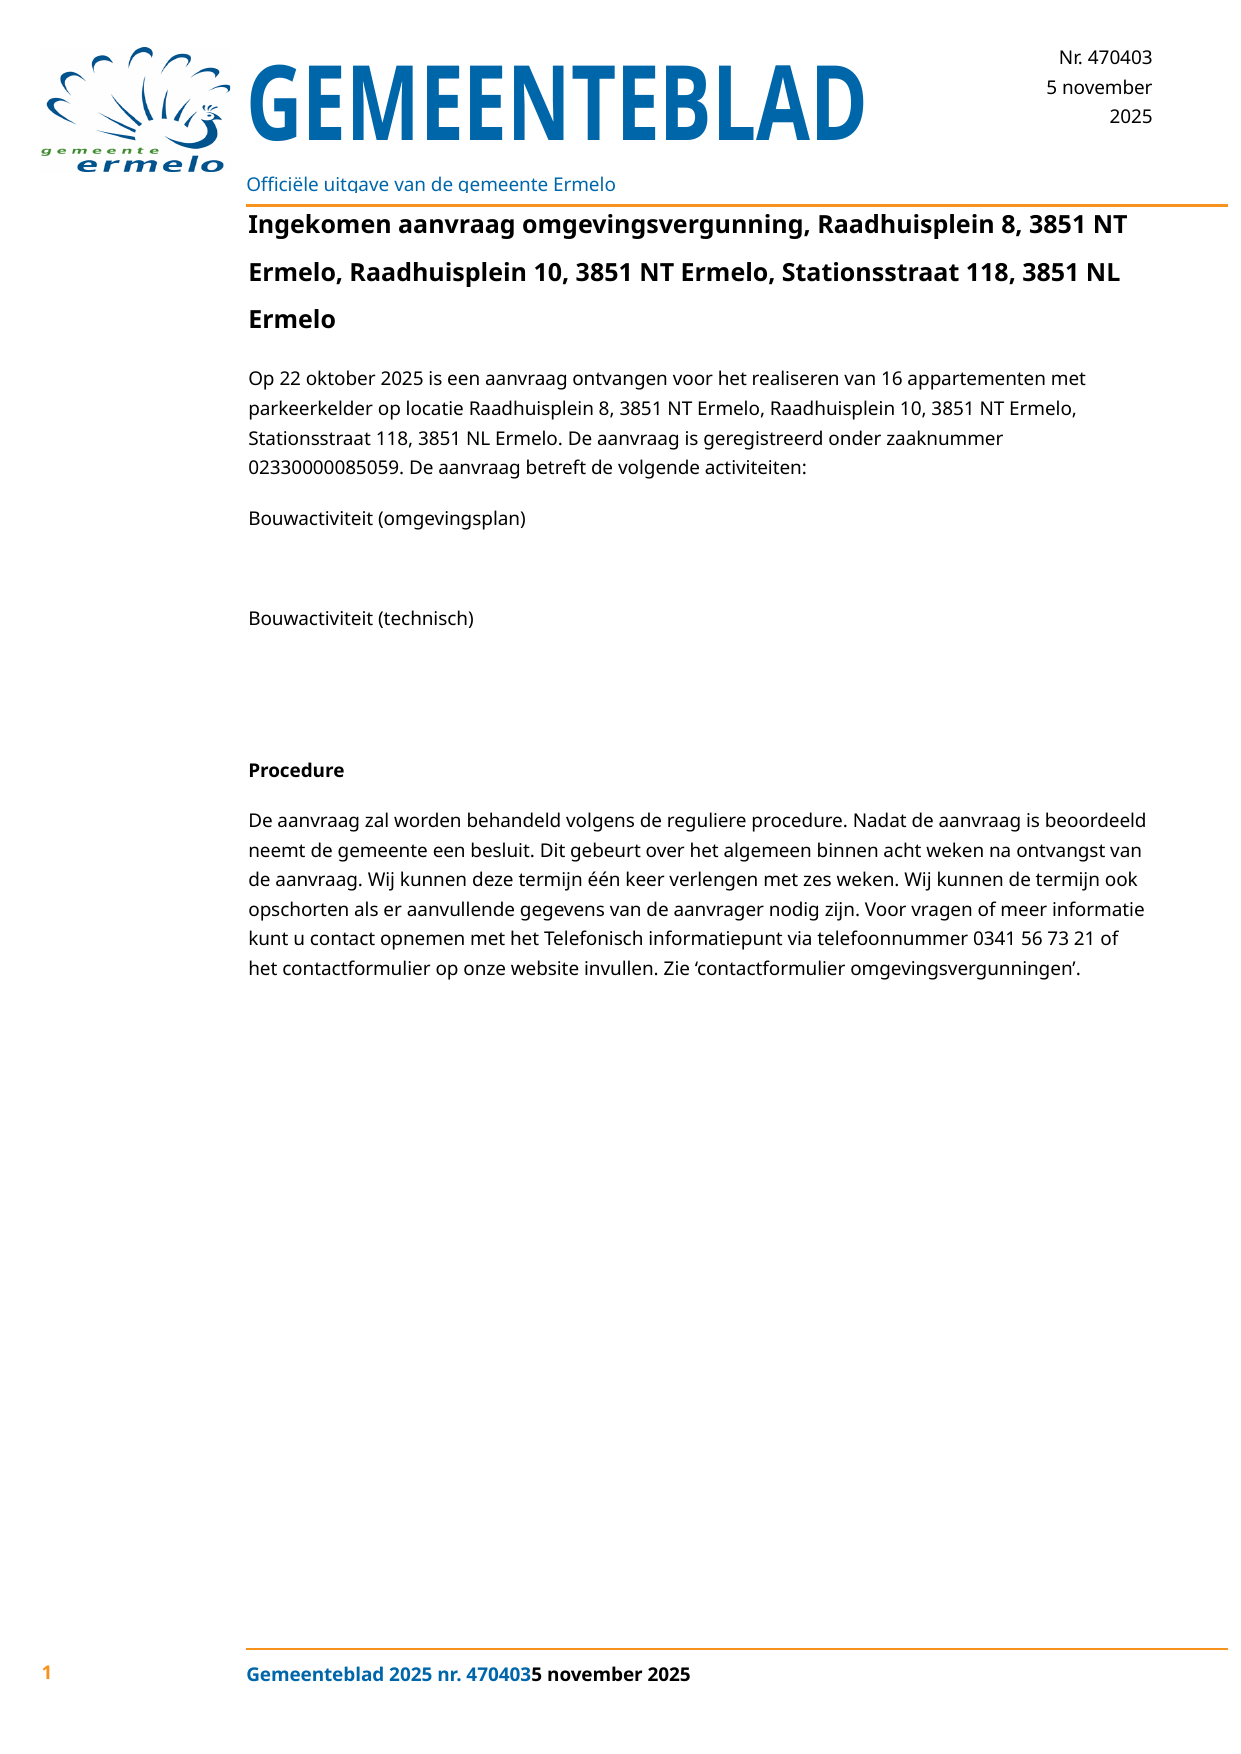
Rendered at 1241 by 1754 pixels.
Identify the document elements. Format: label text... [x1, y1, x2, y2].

text Procedure [248, 757, 1152, 782]
text De aanvraag zal worden behandeld volgens de reguliere procedure. Nadat de aanvraag is beoordeeld neemt de gemeente een besluit. Dit gebeurt over het algemeen binnen acht weken na ontvangst van de aanvraag. Wij kunnen deze termijn één keer verlengen met zes weken. Wij kunnen de termijn ook opschorten als er aanvullende gegevens van de aanvrager nodig zijn. Voor vragen of meer informatie kunt u contact opnemen met het Telefonisch informatiepunt via telefoonnummer 0341 56 73 21 of het contactformulier op onze website invullen. Zie ‘contactformulier omgevingsvergunningen’. [248, 807, 1152, 981]
text Bouwactiviteit (technisch) [248, 606, 1152, 631]
text Op 22 oktober 2025 is een aanvraag ontvangen voor het realiseren van 16 appartementen met parkeerkelder op locatie Raadhuisplein 8, 3851 NT Ermelo, Raadhuisplein 10, 3851 NT Ermelo, Stationsstraat 118, 3851 NL Ermelo. De aanvraag is geregistreerd onder zaaknummer 02330000085059. De aanvraag betreft de volgende activiteiten: [248, 366, 1152, 480]
text Ingekomen aanvraag omgevingsvergunning, Raadhuisplein 8, 3851 NT Ermelo, Raadhuisplein 10, 3851 NT Ermelo, Stationsstraat 118, 3851 NL Ermelo [248, 207, 1152, 336]
picture [41, 47, 231, 172]
text Bouwactiviteit (omgevingsplan) [248, 505, 1152, 530]
